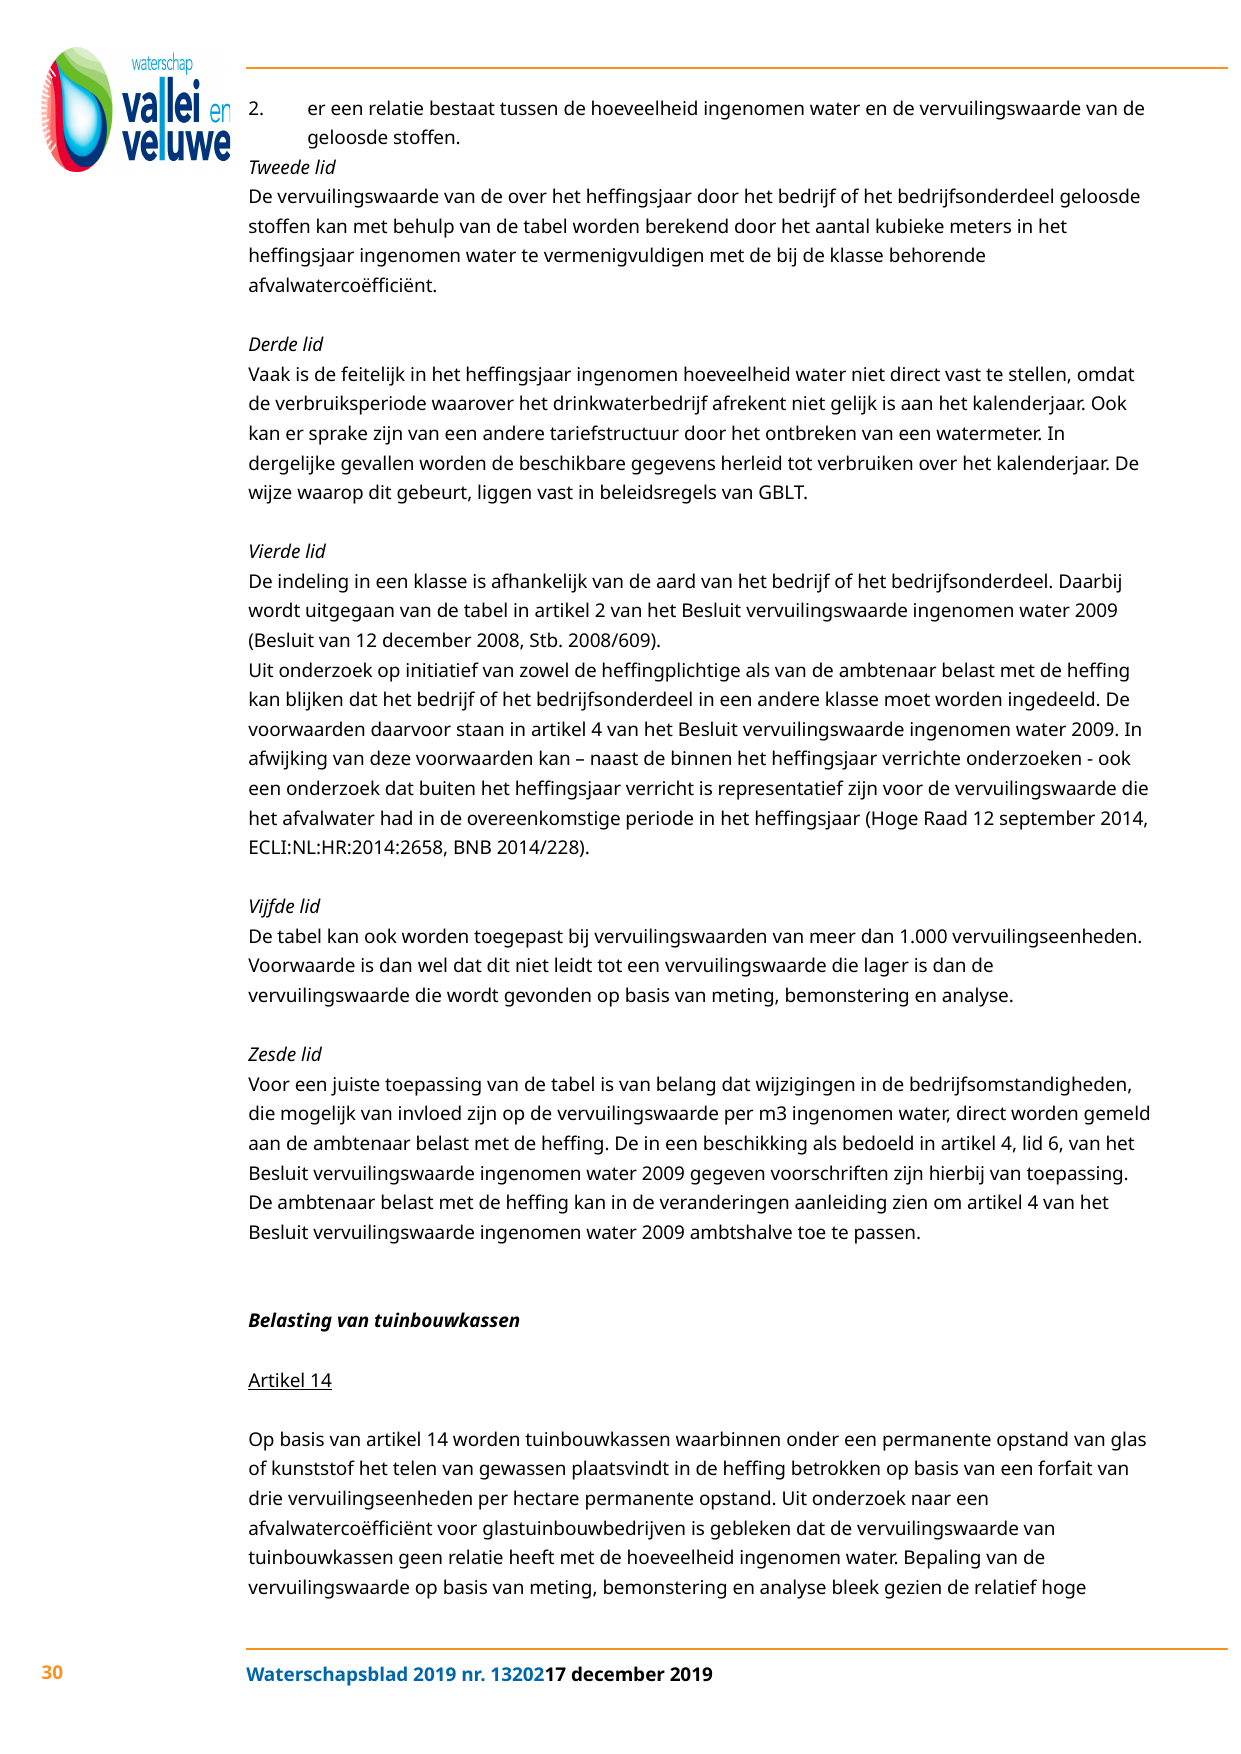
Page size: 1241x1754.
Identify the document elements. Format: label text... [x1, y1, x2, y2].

text Vierde lid [248, 538, 1152, 564]
text Zesde lid [248, 1041, 1152, 1067]
text Vaak is de feitelijk in het heffingsjaar ingenomen hoeveelheid water niet direct vast te stellen, omdat de verbruiksperiode waarover het drinkwaterbedrijf afrekent niet gelijk is aan het kalenderjaar. Ook kan er sprake zijn van een andere tariefstructuur door het ontbreken van een watermeter. In dergelijke gevallen worden de beschikbare gegevens herleid tot verbruiken over het kalenderjaar. De wijze waarop dit gebeurt, liggen vast in beleidsregels van GBLT. [248, 361, 1152, 505]
text Uit onderzoek op initiatief van zowel de heffingplichtige als van de ambtenaar belast met de heffing kan blijken dat het bedrijf of het bedrijfsonderdeel in een andere klasse moet worden ingedeeld. De voorwaarden daarvoor staan in artikel 4 van het Besluit vervuilingswaarde ingenomen water 2009. In afwijking van deze voorwaarden kan – naast de binnen het heffingsjaar verrichte onderzoeken - ook een onderzoek dat buiten het heffingsjaar verricht is representatief zijn voor de vervuilingswaarde die het afvalwater had in de overeenkomstige periode in het heffingsjaar (Hoge Raad 12 september 2014, ECLI:NL:HR:2014:2658, BNB 2014/228). [248, 657, 1152, 860]
text Belasting van tuinbouwkassen [248, 1308, 1152, 1333]
list er een relatie bestaat tussen de hoeveelheid ingenomen water en de vervuilingswaarde van de geloosde stoffen. [248, 95, 1152, 150]
text De tabel kan ook worden toegepast bij vervuilingswaarden van meer dan 1.000 vervuilingseenheden. Voorwaarde is dan wel dat dit niet leidt tot een vervuilingswaarde die lager is dan de vervuilingswaarde die wordt gevonden op basis van meting, bemonstering en analyse. [248, 923, 1152, 1008]
text De indeling in een klasse is afhankelijk van de aard van het bedrijf of het bedrijfsonderdeel. Daarbij wordt uitgegaan van de tabel in artikel 2 van het Besluit vervuilingswaarde ingenomen water 2009 (Besluit van 12 december 2008, Stb. 2008/609). [248, 568, 1152, 653]
picture [41, 47, 231, 172]
text Derde lid [248, 331, 1152, 357]
text Artikel 14 [248, 1367, 1152, 1393]
text Op basis van artikel 14 worden tuinbouwkassen waarbinnen onder een permanente opstand van glas of kunststof het telen van gewassen plaatsvindt in de heffing betrokken op basis van een forfait van drie vervuilingseenheden per hectare permanente opstand. Uit onderzoek naar een afvalwatercoëfficiënt voor glastuinbouwbedrijven is gebleken dat de vervuilingswaarde van tuinbouwkassen geen relatie heeft met de hoeveelheid ingenomen water. Bepaling van de vervuilingswaarde op basis van meting, bemonstering en analyse bleek gezien de relatief hoge [248, 1426, 1152, 1600]
text Tweede lid [248, 154, 1152, 180]
text Vijfde lid [248, 893, 1152, 919]
text De vervuilingswaarde van de over het heffingsjaar door het bedrijf of het bedrijfsonderdeel geloosde stoffen kan met behulp van de tabel worden berekend door het aantal kubieke meters in het heffingsjaar ingenomen water te vermenigvuldigen met de bij de klasse behorende afvalwatercoëfficiënt. [248, 183, 1152, 298]
text Voor een juiste toepassing van de tabel is van belang dat wijzigingen in de bedrijfsomstandigheden, die mogelijk van invloed zijn op de vervuilingswaarde per m3 ingenomen water, direct worden gemeld aan de ambtenaar belast met de heffing. De in een beschikking als bedoeld in artikel 4, lid 6, van het Besluit vervuilingswaarde ingenomen water 2009 gegeven voorschriften zijn hierbij van toepassing. De ambtenaar belast met de heffing kan in de veranderingen aanleiding zien om artikel 4 van het Besluit vervuilingswaarde ingenomen water 2009 ambtshalve toe te passen. [248, 1071, 1152, 1245]
